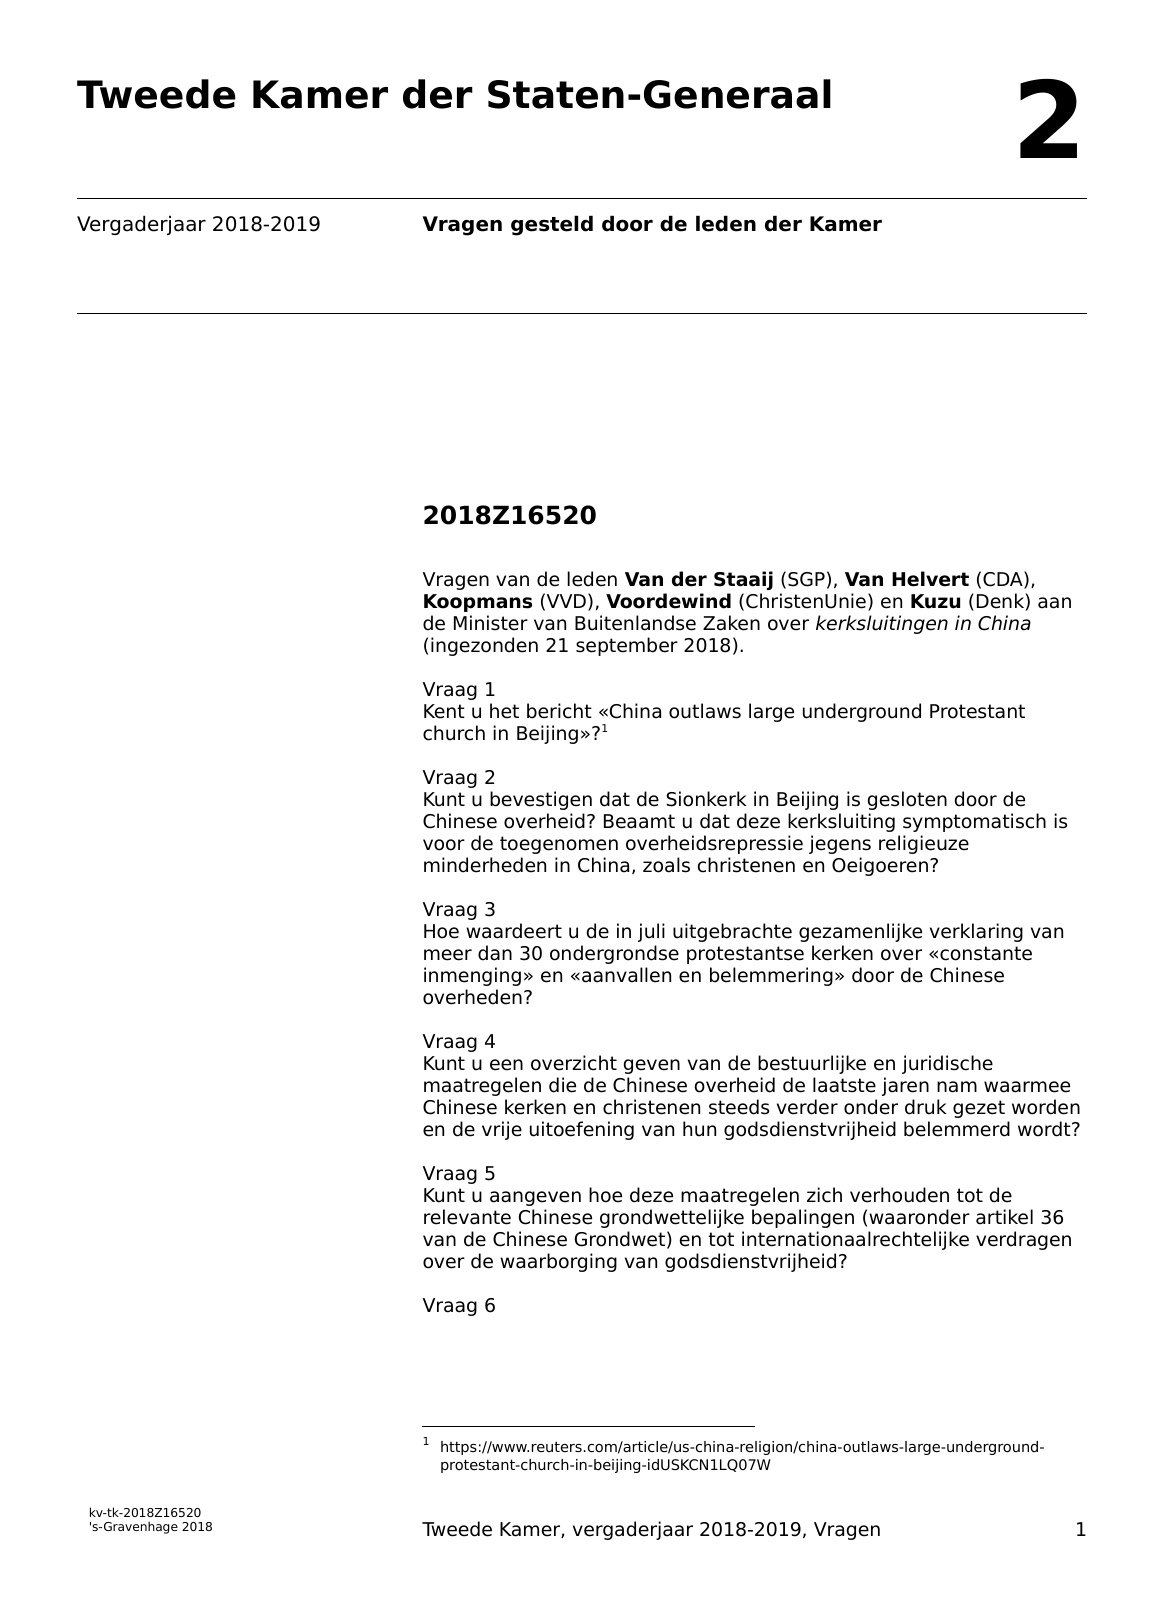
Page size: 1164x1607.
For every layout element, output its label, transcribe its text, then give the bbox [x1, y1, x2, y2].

table_cell Vergaderjaar 2018-2019 [77, 199, 422, 313]
text 2018Z16520 [422, 501, 1087, 531]
text Vraag 6 [422, 1295, 1087, 1317]
text Kunt u een overzicht geven van de bestuurlijke en juridische maatregelen die de Chinese overheid de laatste jaren nam waarmee Chinese kerken en christenen steeds verder onder druk gezet worden en de vrije uitoefening van hun godsdienstvrijheid belemmerd wordt? [422, 1053, 1087, 1141]
text kv-tk-2018Z16520 [88, 1506, 323, 1520]
text Vraag 5 [422, 1163, 1087, 1185]
text Vragen van de leden Van der Staaij (SGP), Van Helvert (CDA), Koopmans (VVD), Voordewind (ChristenUnie) en Kuzu (Denk) aan de Minister van Buitenlandse Zaken over kerksluitingen in China (ingezonden 21 september 2018). [422, 569, 1087, 657]
text https://www.reuters.com/article/us-china-religion/china-outlaws-large-underground-protestant-church-in-beijing-idUSKCN1LQ07W [422, 1435, 1087, 1474]
table_header Tweede Kamer der Staten-Generaal [77, 59, 886, 198]
text Vraag 1 [422, 679, 1087, 701]
text 's-Gravenhage 2018 [88, 1520, 323, 1534]
text Vraag 2 [422, 767, 1087, 789]
table_header 2 [886, 59, 1087, 198]
text Kunt u aangeven hoe deze maatregelen zich verhouden tot de relevante Chinese grondwettelijke bepalingen (waaronder artikel 36 van de Chinese Grondwet) en tot internationaalrechtelijke verdragen over de waarborging van godsdienstvrijheid? [422, 1185, 1087, 1273]
text Kunt u bevestigen dat de Sionkerk in Beijing is gesloten door de Chinese overheid? Beaamt u dat deze kerksluiting symptomatisch is voor de toegenomen overheidsrepressie jegens religieuze minderheden in China, zoals christenen en Oeigoeren? [422, 789, 1087, 877]
text Kent u het bericht «China outlaws large underground Protestant church in Beijing»? [422, 701, 1087, 745]
text Hoe waardeert u de in juli uitgebrachte gezamenlijke verklaring van meer dan 30 ondergrondse protestantse kerken over «constante inmenging» en «aanvallen en belemmering» door de Chinese overheden? [422, 921, 1087, 1009]
text Vraag 3 [422, 899, 1087, 921]
table_cell Vragen gesteld door de leden der Kamer [422, 199, 1087, 313]
text Vraag 4 [422, 1031, 1087, 1053]
